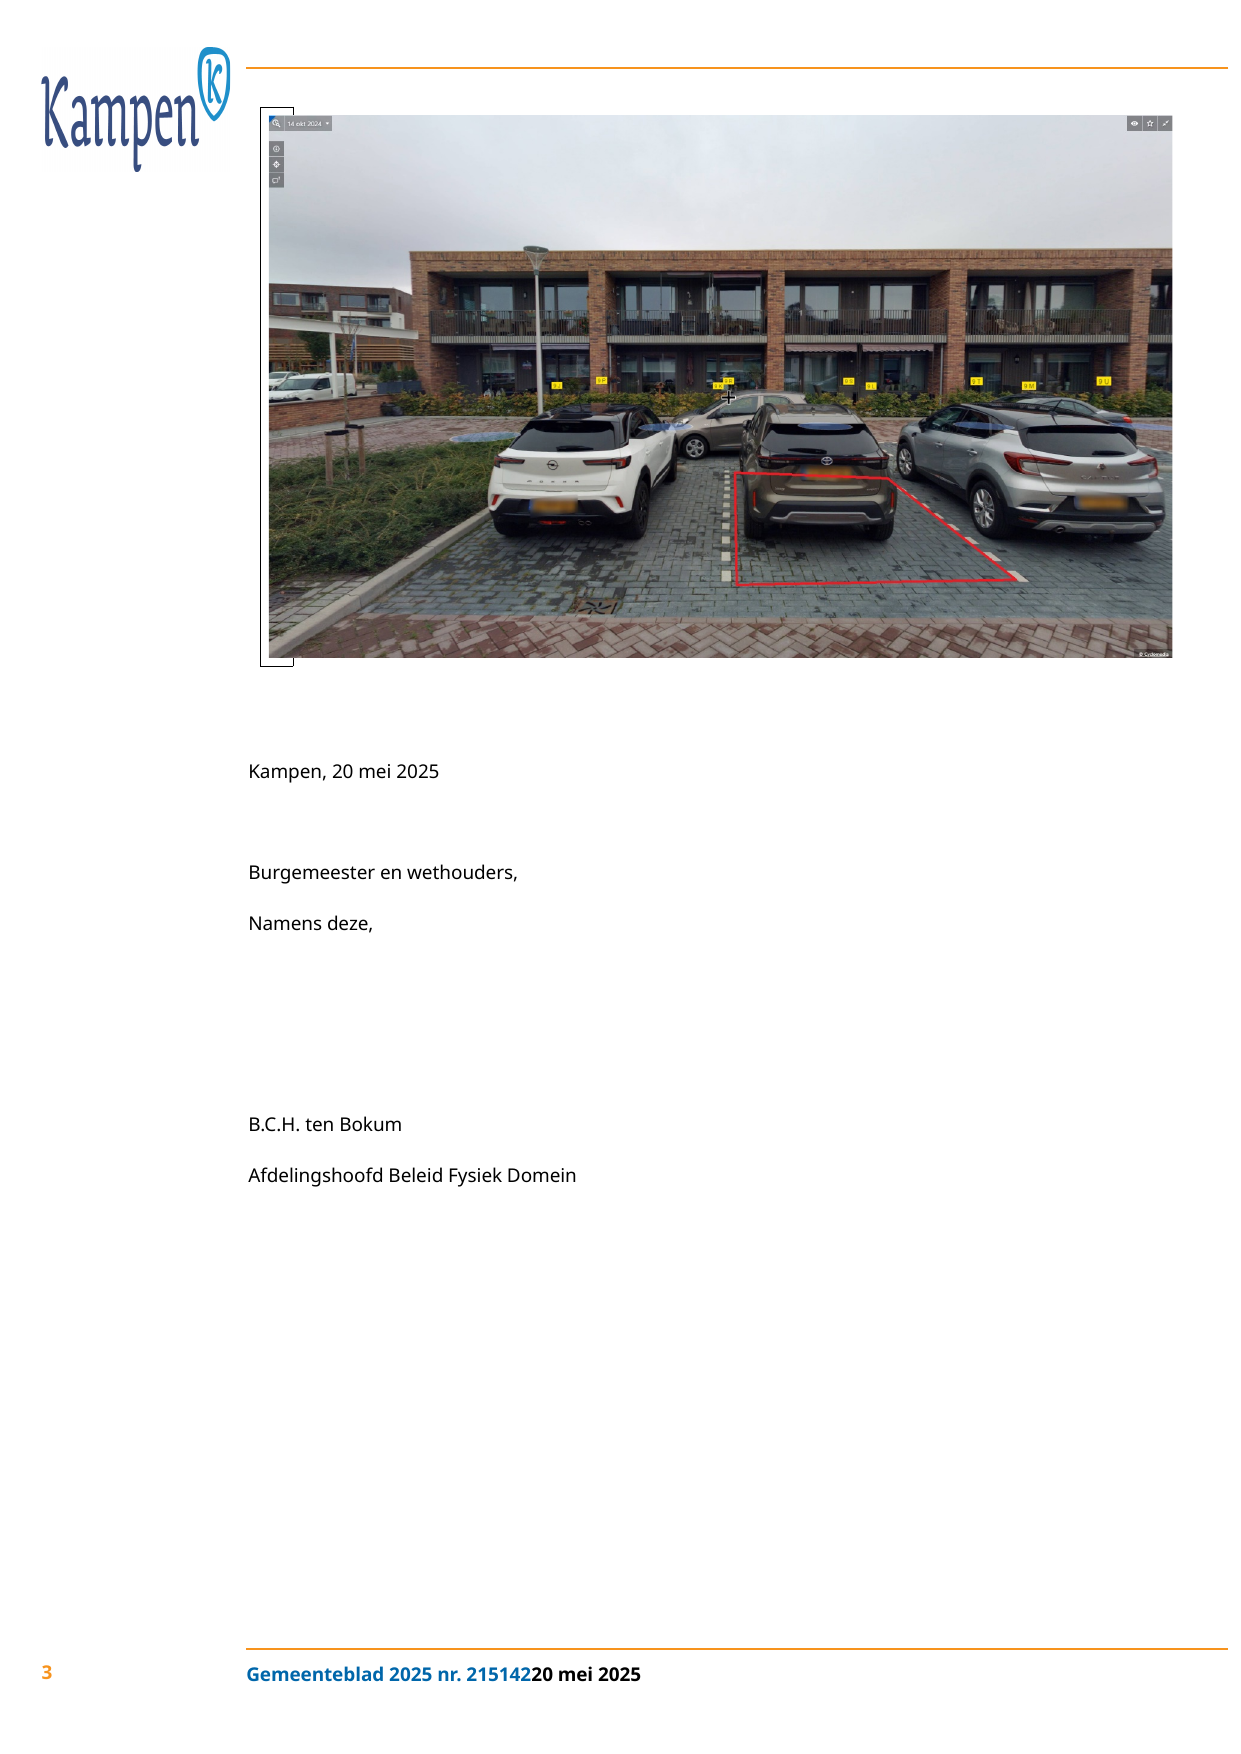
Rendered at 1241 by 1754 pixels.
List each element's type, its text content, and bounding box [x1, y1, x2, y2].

picture [268, 115, 1173, 658]
text Burgemeester en wethouders, [248, 859, 1152, 885]
text Afdelingshoofd Beleid Fysiek Domein [248, 1162, 1152, 1188]
text B.C.H. ten Bokum [248, 1112, 1152, 1137]
text Namens deze, [248, 910, 1152, 936]
picture [41, 47, 231, 172]
text Kampen, 20 mei 2025 [248, 759, 1152, 784]
